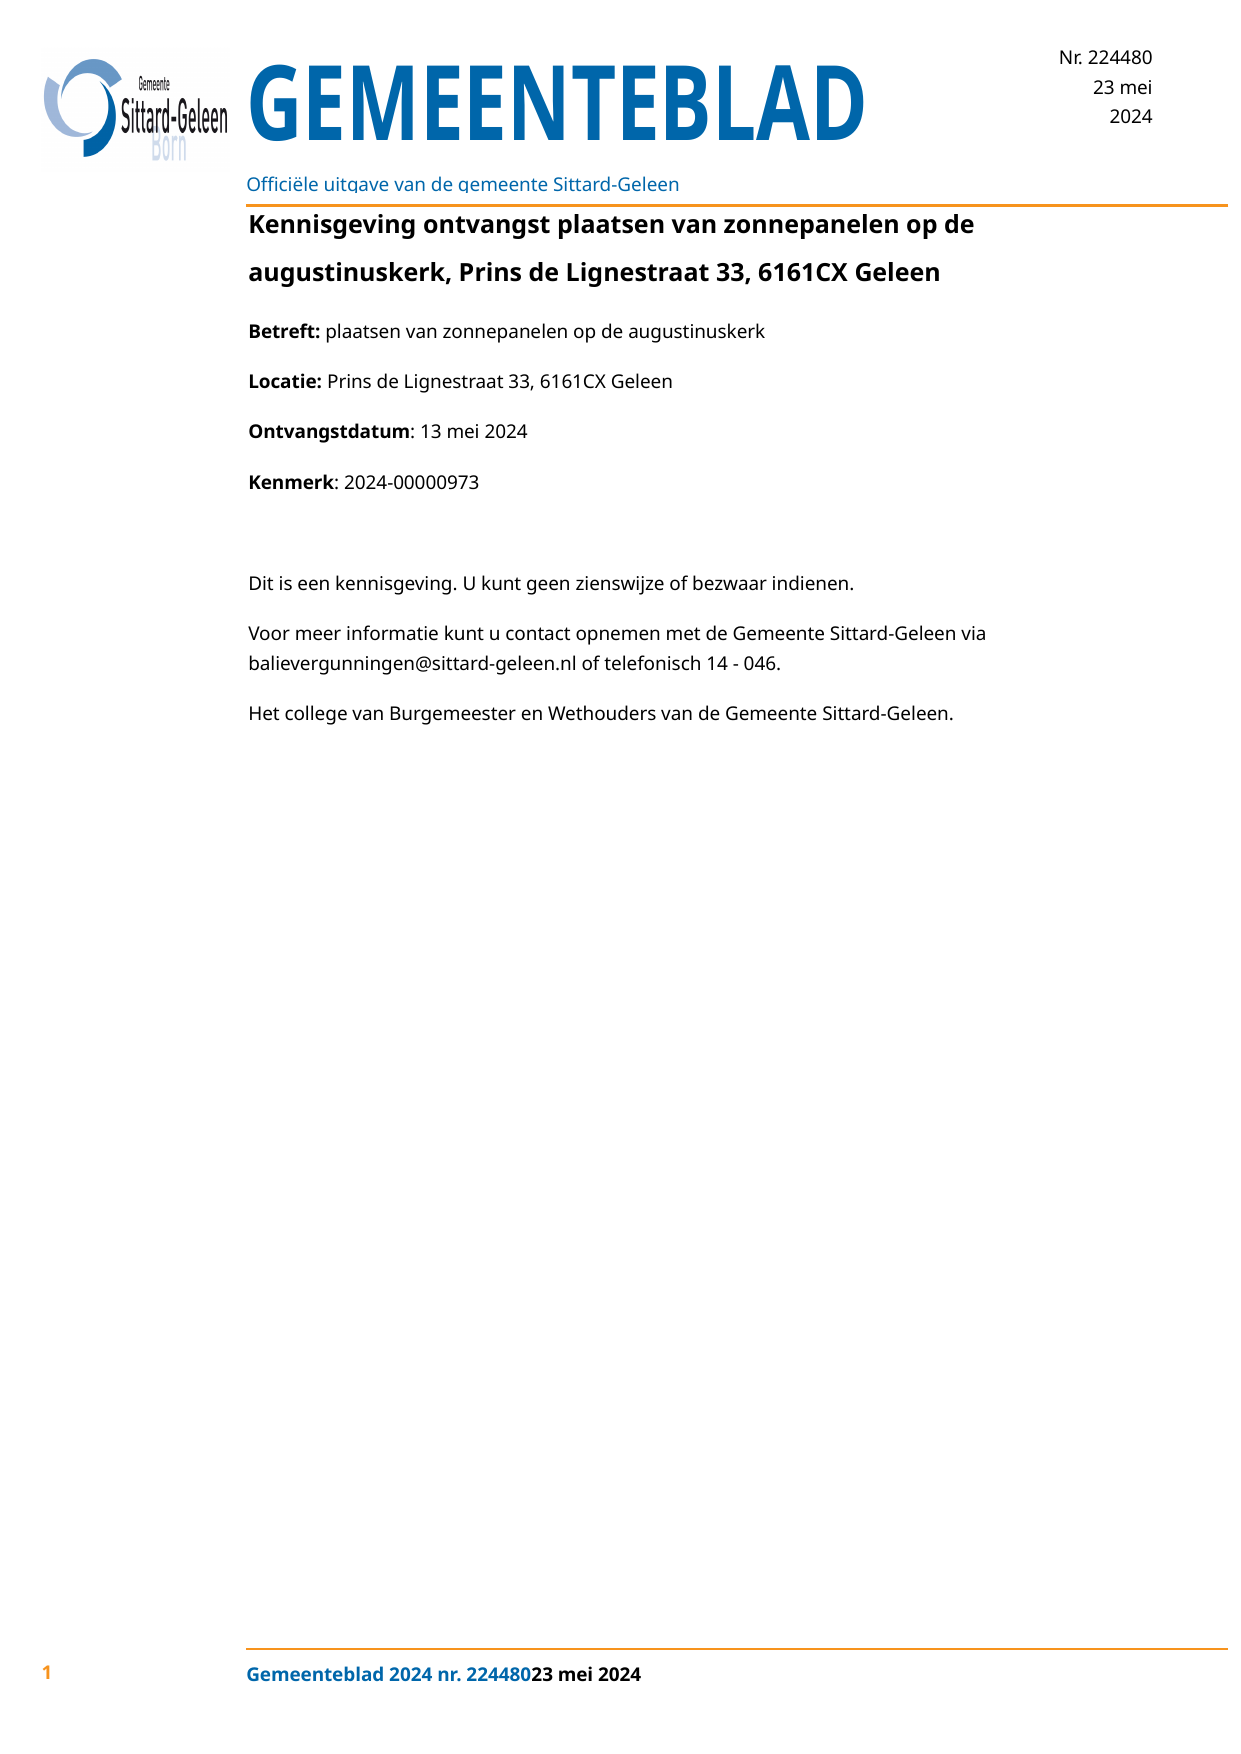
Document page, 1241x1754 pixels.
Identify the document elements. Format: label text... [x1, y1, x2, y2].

text Voor meer informatie kunt u contact opnemen met de Gemeente Sittard-Geleen via balievergunningen@sittard-geleen.nl of telefonisch 14 - 046. [248, 620, 1152, 676]
text Dit is een kennisgeving. U kunt geen zienswijze of bezwaar indienen. [248, 570, 1152, 596]
text Kenmerk: 2024-00000973 [248, 469, 1152, 495]
text Ontvangstdatum: 13 mei 2024 [248, 419, 1152, 444]
text Het college van Burgemeester en Wethouders van de Gemeente Sittard-Geleen. [248, 700, 1152, 726]
text Kennisgeving ontvangst plaatsen van zonnepanelen op de augustinuskerk, Prins de Lignestraat 33, 6161CX Geleen [248, 207, 1152, 288]
text Locatie: Prins de Lignestraat 33, 6161CX Geleen [248, 368, 1152, 394]
picture [41, 47, 231, 172]
text Betreft: plaatsen van zonnepanelen op de augustinuskerk [248, 318, 1152, 344]
